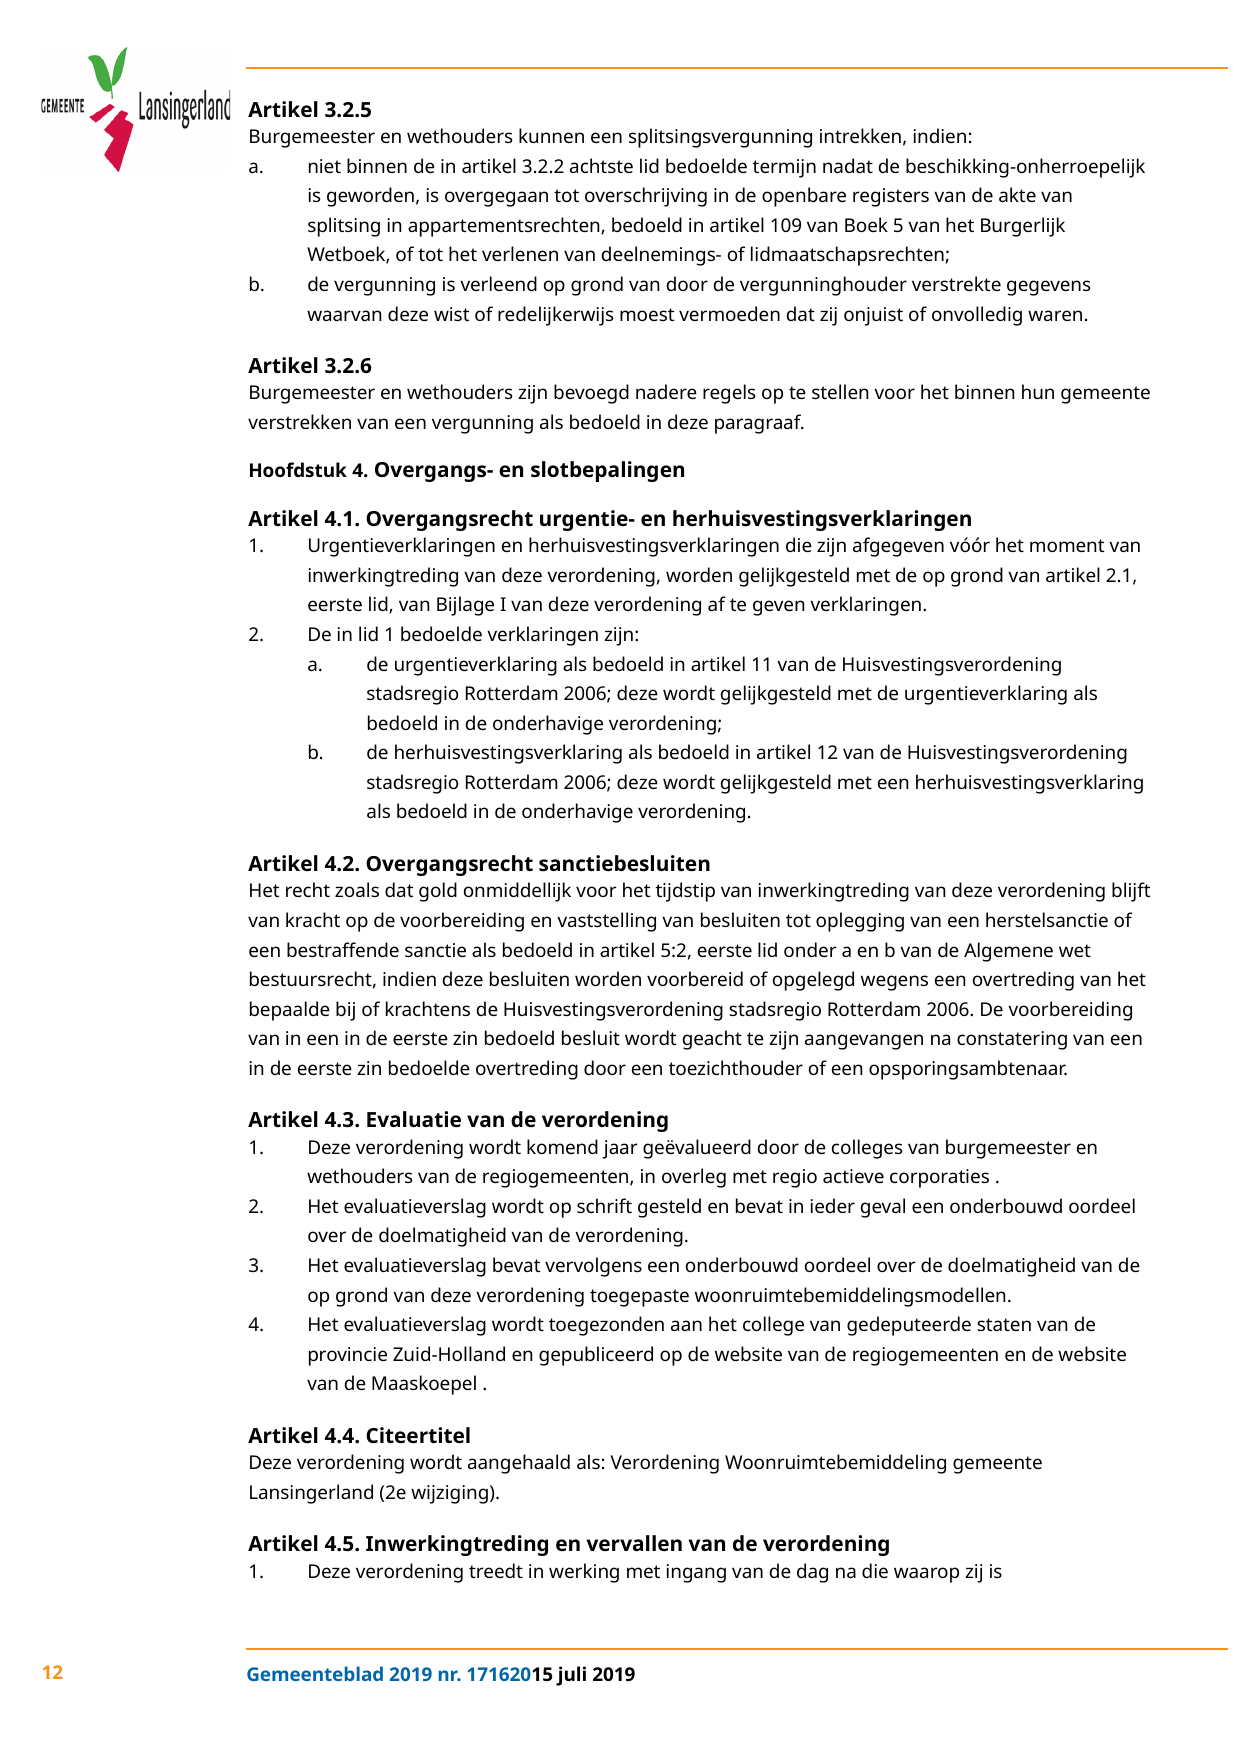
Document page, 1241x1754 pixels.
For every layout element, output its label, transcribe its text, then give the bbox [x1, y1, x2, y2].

list Het evaluatieverslag wordt op schrift gesteld en bevat in ieder geval een onderbouwd oordeel over de doelmatigheid van de verordening. [248, 1193, 1152, 1248]
picture [41, 47, 231, 172]
text Artikel 3.2.6 [248, 351, 1152, 379]
list Het evaluatieverslag bevat vervolgens een onderbouwd oordeel over de doelmatigheid van de op grond van deze verordening toegepaste woonruimtebemiddelingsmodellen. [248, 1252, 1152, 1308]
text Burgemeester en wethouders zijn bevoegd nadere regels op te stellen voor het binnen hun gemeente verstrekken van een vergunning als bedoeld in deze paragraaf. [248, 379, 1152, 435]
text Artikel 4.3. Evaluatie van de verordening [248, 1106, 1152, 1134]
list niet binnen de in artikel 3.2.2 achtste lid bedoelde termijn nadat de beschikking-onherroepelijk is geworden, is overgegaan tot overschrijving in de openbare registers van de akte van splitsing in appartementsrechten, bedoeld in artikel 109 van Boek 5 van het Burgerlijk Wetboek, of tot het verlenen van deelnemings- of lidmaatschapsrechten; [248, 153, 1152, 267]
list Deze verordening wordt komend jaar geëvalueerd door de colleges van burgemeester en wethouders van de regiogemeenten, in overleg met regio actieve corporaties . [248, 1134, 1152, 1189]
text Het recht zoals dat gold onmiddellijk voor het tijdstip van inwerkingtreding van deze verordening blijft van kracht op de voorbereiding en vaststelling van besluiten tot oplegging van een herstelsanctie of een bestraffende sanctie als bedoeld in artikel 5:2, eerste lid onder a en b van de Algemene wet bestuursrecht, indien deze besluiten worden voorbereid of opgelegd wegens een overtreding van het bepaalde bij of krachtens de Huisvestingsverordening stadsregio Rotterdam 2006. De voorbereiding van in een in de eerste zin bedoeld besluit wordt geacht te zijn aangevangen na constatering van een in de eerste zin bedoelde overtreding door een toezichthouder of een opsporingsambtenaar. [248, 878, 1152, 1081]
text Burgemeester en wethouders kunnen een splitsingsvergunning intrekken, indien: [248, 123, 1152, 149]
text Artikel 4.5. Inwerkingtreding en vervallen van de verordening [248, 1529, 1152, 1558]
text Artikel 3.2.5 [248, 95, 1152, 123]
list de herhuisvestingsverklaring als bedoeld in artikel 12 van de Huisvestingsverordening stadsregio Rotterdam 2006; deze wordt gelijkgesteld met een herhuisvestingsverklaring als bedoeld in de onderhavige verordening. [307, 739, 1152, 824]
list Het evaluatieverslag wordt toegezonden aan het college van gedeputeerde staten van de provincie Zuid-Holland en gepubliceerd op de website van de regiogemeenten en de website van de Maaskoepel . [248, 1311, 1152, 1396]
list Deze verordening treedt in werking met ingang van de dag na die waarop zij is [248, 1558, 1152, 1584]
text Artikel 4.1. Overgangsrecht urgentie- en herhuisvestingsverklaringen [248, 504, 1152, 532]
list Urgentieverklaringen en herhuisvestingsverklaringen die zijn afgegeven vóór het moment van inwerkingtreding van deze verordening, worden gelijkgesteld met de op grond van artikel 2.1, eerste lid, van Bijlage I van deze verordening af te geven verklaringen. [248, 532, 1152, 617]
list de urgentieverklaring als bedoeld in artikel 11 van de Huisvestingsverordening stadsregio Rotterdam 2006; deze wordt gelijkgesteld met de urgentieverklaring als bedoeld in de onderhavige verordening; [307, 651, 1152, 736]
list De in lid 1 bedoelde verklaringen zijn: [248, 621, 1152, 647]
text Artikel 4.4. Citeertitel [248, 1421, 1152, 1449]
list de vergunning is verleend op grond van door de vergunninghouder verstrekte gegevens waarvan deze wist of redelijkerwijs moest vermoeden dat zij onjuist of onvolledig waren. [248, 271, 1152, 326]
text Artikel 4.2. Overgangsrecht sanctiebesluiten [248, 849, 1152, 878]
text Deze verordening wordt aangehaald als: Verordening Woonruimtebemiddeling gemeente Lansingerland (2e wijziging). [248, 1449, 1152, 1505]
text Hoofdstuk 4. Overgangs- en slotbepalingen [248, 455, 1152, 483]
